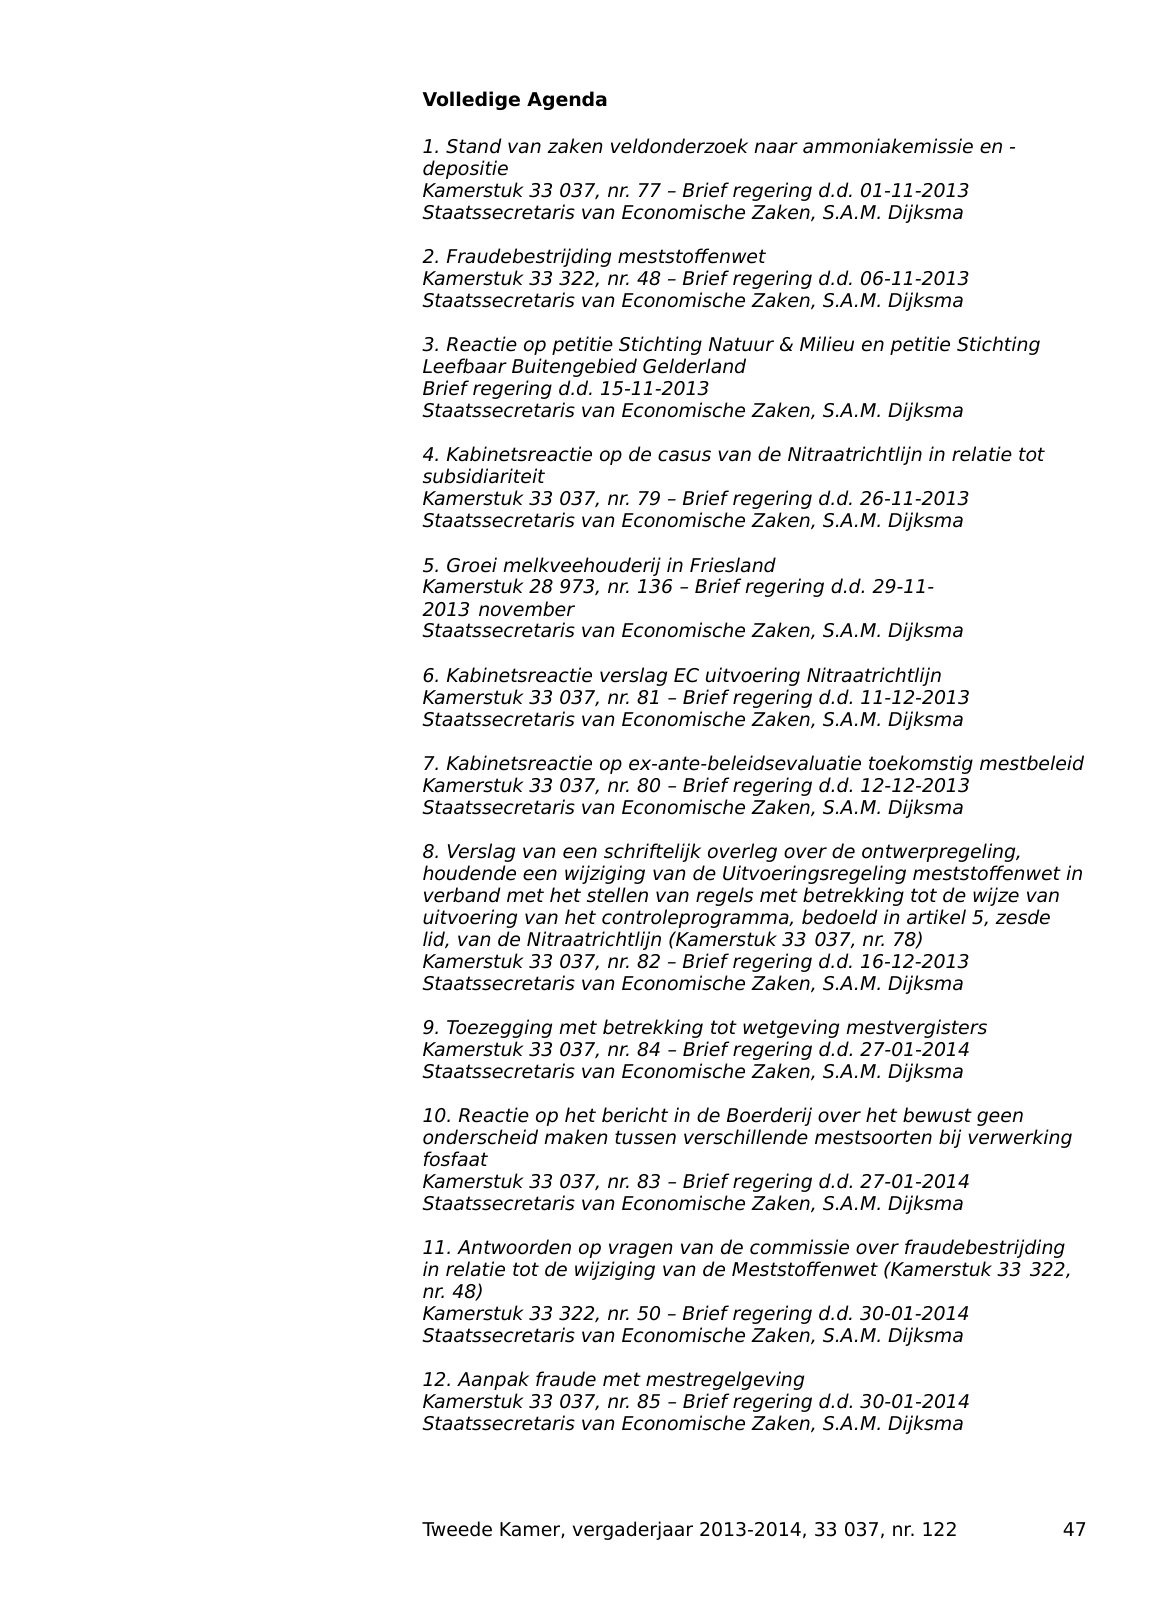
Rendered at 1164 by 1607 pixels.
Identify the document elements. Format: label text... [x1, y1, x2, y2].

text Kamerstuk 33 037, nr. 80 – Brief regering d.d. 12-12-2013 [422, 775, 1087, 797]
text Staatssecretaris van Economische Zaken, S.A.M. Dijksma [422, 510, 1087, 532]
text Staatssecretaris van Economische Zaken, S.A.M. Dijksma [422, 1061, 1087, 1083]
text Staatssecretaris van Economische Zaken, S.A.M. Dijksma [422, 1325, 1087, 1347]
text 7. Kabinetsreactie op ex-ante-beleidsevaluatie toekomstig mestbeleid [422, 753, 1087, 775]
text Kamerstuk 33 037, nr. 85 – Brief regering d.d. 30-01-2014 [422, 1391, 1087, 1413]
text Staatssecretaris van Economische Zaken, S.A.M. Dijksma [422, 1413, 1087, 1435]
text Staatssecretaris van Economische Zaken, S.A.M. Dijksma [422, 620, 1087, 642]
text 11. Antwoorden op vragen van de commissie over fraudebestrijding in relatie tot de wijziging van de Meststoffenwet (Kamerstuk 33 322, nr. 48) [422, 1237, 1087, 1303]
text Kamerstuk 33 037, nr. 79 – Brief regering d.d. 26-11-2013 [422, 488, 1087, 510]
text 5. Groei melkveehouderij in Friesland [422, 554, 1087, 576]
text Kamerstuk 33 037, nr. 82 – Brief regering d.d. 16-12-2013 [422, 951, 1087, 973]
text 1. Stand van zaken veldonderzoek naar ammoniakemissie en -depositie [422, 136, 1087, 180]
text Staatssecretaris van Economische Zaken, S.A.M. Dijksma [422, 1193, 1087, 1215]
text 6. Kabinetsreactie verslag EC uitvoering Nitraatrichtlijn [422, 664, 1087, 687]
text Staatssecretaris van Economische Zaken, S.A.M. Dijksma [422, 708, 1087, 731]
text Kamerstuk 28 973, nr. 136 – Brief regering d.d. 29-11-2013 november [422, 576, 1087, 620]
text Kamerstuk 33 037, nr. 84 – Brief regering d.d. 27-01-2014 [422, 1039, 1087, 1061]
text Staatssecretaris van Economische Zaken, S.A.M. Dijksma [422, 202, 1087, 224]
text 10. Reactie op het bericht in de Boerderij over het bewust geen onderscheid maken tussen verschillende mestsoorten bij verwerking fosfaat [422, 1105, 1087, 1171]
text 8. Verslag van een schriftelijk overleg over de ontwerpregeling, houdende een wijziging van de Uitvoeringsregeling meststoffenwet in verband met het stellen van regels met betrekking tot de wijze van uitvoering van het controleprogramma, bedoeld in artikel 5, zesde lid, van de Nitraatrichtlijn (Kamerstuk 33 037, nr. 78) [422, 841, 1087, 951]
text Kamerstuk 33 322, nr. 50 – Brief regering d.d. 30-01-2014 [422, 1303, 1087, 1325]
text 9. Toezegging met betrekking tot wetgeving mestvergisters [422, 1017, 1087, 1039]
text 4. Kabinetsreactie op de casus van de Nitraatrichtlijn in relatie tot subsidiariteit [422, 444, 1087, 488]
text Staatssecretaris van Economische Zaken, S.A.M. Dijksma [422, 973, 1087, 995]
text Staatssecretaris van Economische Zaken, S.A.M. Dijksma [422, 797, 1087, 819]
text Kamerstuk 33 037, nr. 81 – Brief regering d.d. 11-12-2013 [422, 687, 1087, 708]
text Kamerstuk 33 037, nr. 83 – Brief regering d.d. 27-01-2014 [422, 1171, 1087, 1193]
text Brief regering d.d. 15-11-2013 [422, 378, 1087, 400]
text 2. Fraudebestrijding meststoffenwet [422, 246, 1087, 268]
text 12. Aanpak fraude met mestregelgeving [422, 1369, 1087, 1391]
text Kamerstuk 33 037, nr. 77 – Brief regering d.d. 01-11-2013 [422, 180, 1087, 202]
text Staatssecretaris van Economische Zaken, S.A.M. Dijksma [422, 290, 1087, 312]
subtitle Volledige Agenda [422, 89, 1087, 111]
text 3. Reactie op petitie Stichting Natuur & Milieu en petitie Stichting Leefbaar Buitengebied Gelderland [422, 334, 1087, 378]
text Staatssecretaris van Economische Zaken, S.A.M. Dijksma [422, 400, 1087, 422]
text Kamerstuk 33 322, nr. 48 – Brief regering d.d. 06-11-2013 [422, 268, 1087, 290]
